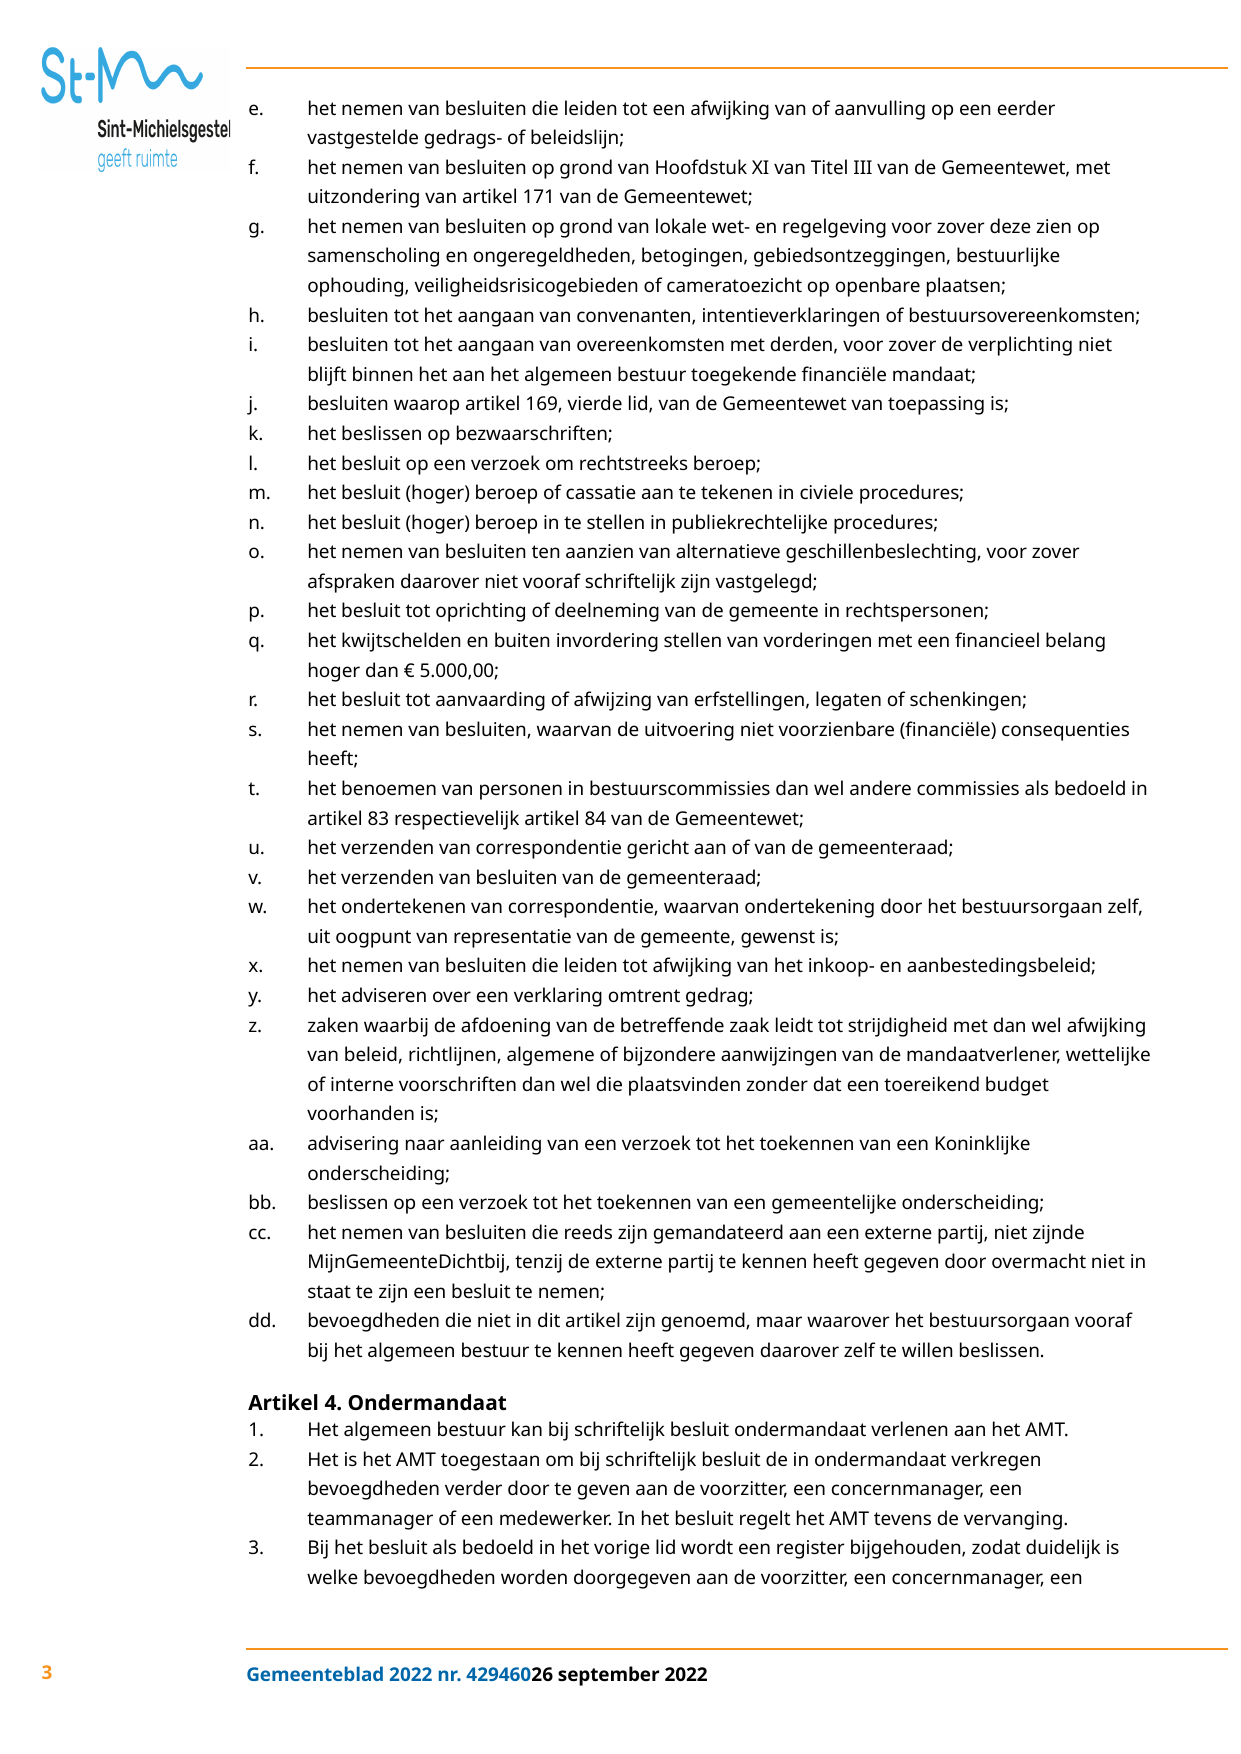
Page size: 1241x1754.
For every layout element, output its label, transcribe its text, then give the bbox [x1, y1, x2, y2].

list het nemen van besluiten die leiden tot afwijking van het inkoop- en aanbestedingsbeleid; [248, 953, 1152, 978]
list Bij het besluit als bedoeld in het vorige lid wordt een register bijgehouden, zodat duidelijk is welke bevoegdheden worden doorgegeven aan de voorzitter, een concernmanager, een [248, 1534, 1152, 1590]
list het nemen van besluiten op grond van Hoofdstuk XI van Titel III van de Gemeentewet, met uitzondering van artikel 171 van de Gemeentewet; [248, 154, 1152, 209]
list het besluit tot aanvaarding of afwijzing van erfstellingen, legaten of schenkingen; [248, 686, 1152, 712]
list het adviseren over een verklaring omtrent gedrag; [248, 982, 1152, 1008]
list het benoemen van personen in bestuurscommissies dan wel andere commissies als bedoeld in artikel 83 respectievelijk artikel 84 van de Gemeentewet; [248, 775, 1152, 831]
list het besluit (hoger) beroep of cassatie aan te tekenen in civiele procedures; [248, 479, 1152, 505]
list het verzenden van correspondentie gericht aan of van de gemeenteraad; [248, 834, 1152, 860]
list het nemen van besluiten, waarvan de uitvoering niet voorzienbare (financiële) consequenties heeft; [248, 716, 1152, 771]
list het nemen van besluiten die leiden tot een afwijking van of aanvulling op een eerder vastgestelde gedrags- of beleidslijn; [248, 95, 1152, 150]
list bevoegdheden die niet in dit artikel zijn genoemd, maar waarover het bestuursorgaan vooraf bij het algemeen bestuur te kennen heeft gegeven daarover zelf te willen beslissen. [248, 1308, 1152, 1363]
list advisering naar aanleiding van een verzoek tot het toekennen van een Koninklijke onderscheiding; [248, 1130, 1152, 1186]
list besluiten waarop artikel 169, vierde lid, van de Gemeentewet van toepassing is; [248, 391, 1152, 416]
list het nemen van besluiten op grond van lokale wet- en regelgeving voor zover deze zien op samenscholing en ongeregeldheden, betogingen, gebiedsontzeggingen, bestuurlijke ophouding, veiligheidsrisicogebieden of cameratoezicht op openbare plaatsen; [248, 213, 1152, 298]
list het kwijtschelden en buiten invordering stellen van vorderingen met een financieel belang hoger dan € 5.000,00; [248, 627, 1152, 683]
text Artikel 4. Ondermandaat [248, 1388, 1152, 1416]
list het besluit tot oprichting of deelneming van de gemeente in rechtspersonen; [248, 598, 1152, 623]
list het nemen van besluiten ten aanzien van alternatieve geschillenbeslechting, voor zover afspraken daarover niet vooraf schriftelijk zijn vastgelegd; [248, 538, 1152, 594]
list besluiten tot het aangaan van convenanten, intentieverklaringen of bestuursovereenkomsten; [248, 302, 1152, 328]
list zaken waarbij de afdoening van de betreffende zaak leidt tot strijdigheid met dan wel afwijking van beleid, richtlijnen, algemene of bijzondere aanwijzingen van de mandaatverlener, wettelijke of interne voorschriften dan wel die plaatsvinden zonder dat een toereikend budget voorhanden is; [248, 1012, 1152, 1126]
list het besluit op een verzoek om rechtstreeks beroep; [248, 450, 1152, 476]
list het besluit (hoger) beroep in te stellen in publiekrechtelijke procedures; [248, 509, 1152, 535]
list het ondertekenen van correspondentie, waarvan ondertekening door het bestuursorgaan zelf, uit oogpunt van representatie van de gemeente, gewenst is; [248, 893, 1152, 949]
picture [41, 47, 231, 172]
list het verzenden van besluiten van de gemeenteraad; [248, 864, 1152, 890]
list het nemen van besluiten die reeds zijn gemandateerd aan een externe partij, niet zijnde MijnGemeenteDichtbij, tenzij de externe partij te kennen heeft gegeven door overmacht niet in staat te zijn een besluit te nemen; [248, 1219, 1152, 1304]
list beslissen op een verzoek tot het toekennen van een gemeentelijke onderscheiding; [248, 1189, 1152, 1215]
list Het is het AMT toegestaan om bij schriftelijk besluit de in ondermandaat verkregen bevoegdheden verder door te geven aan de voorzitter, een concernmanager, een teammanager of een medewerker. In het besluit regelt het AMT tevens de vervanging. [248, 1446, 1152, 1531]
list Het algemeen bestuur kan bij schriftelijk besluit ondermandaat verlenen aan het AMT. [248, 1416, 1152, 1442]
list het beslissen op bezwaarschriften; [248, 420, 1152, 446]
list besluiten tot het aangaan van overeenkomsten met derden, voor zover de verplichting niet blijft binnen het aan het algemeen bestuur toegekende financiële mandaat; [248, 331, 1152, 387]
